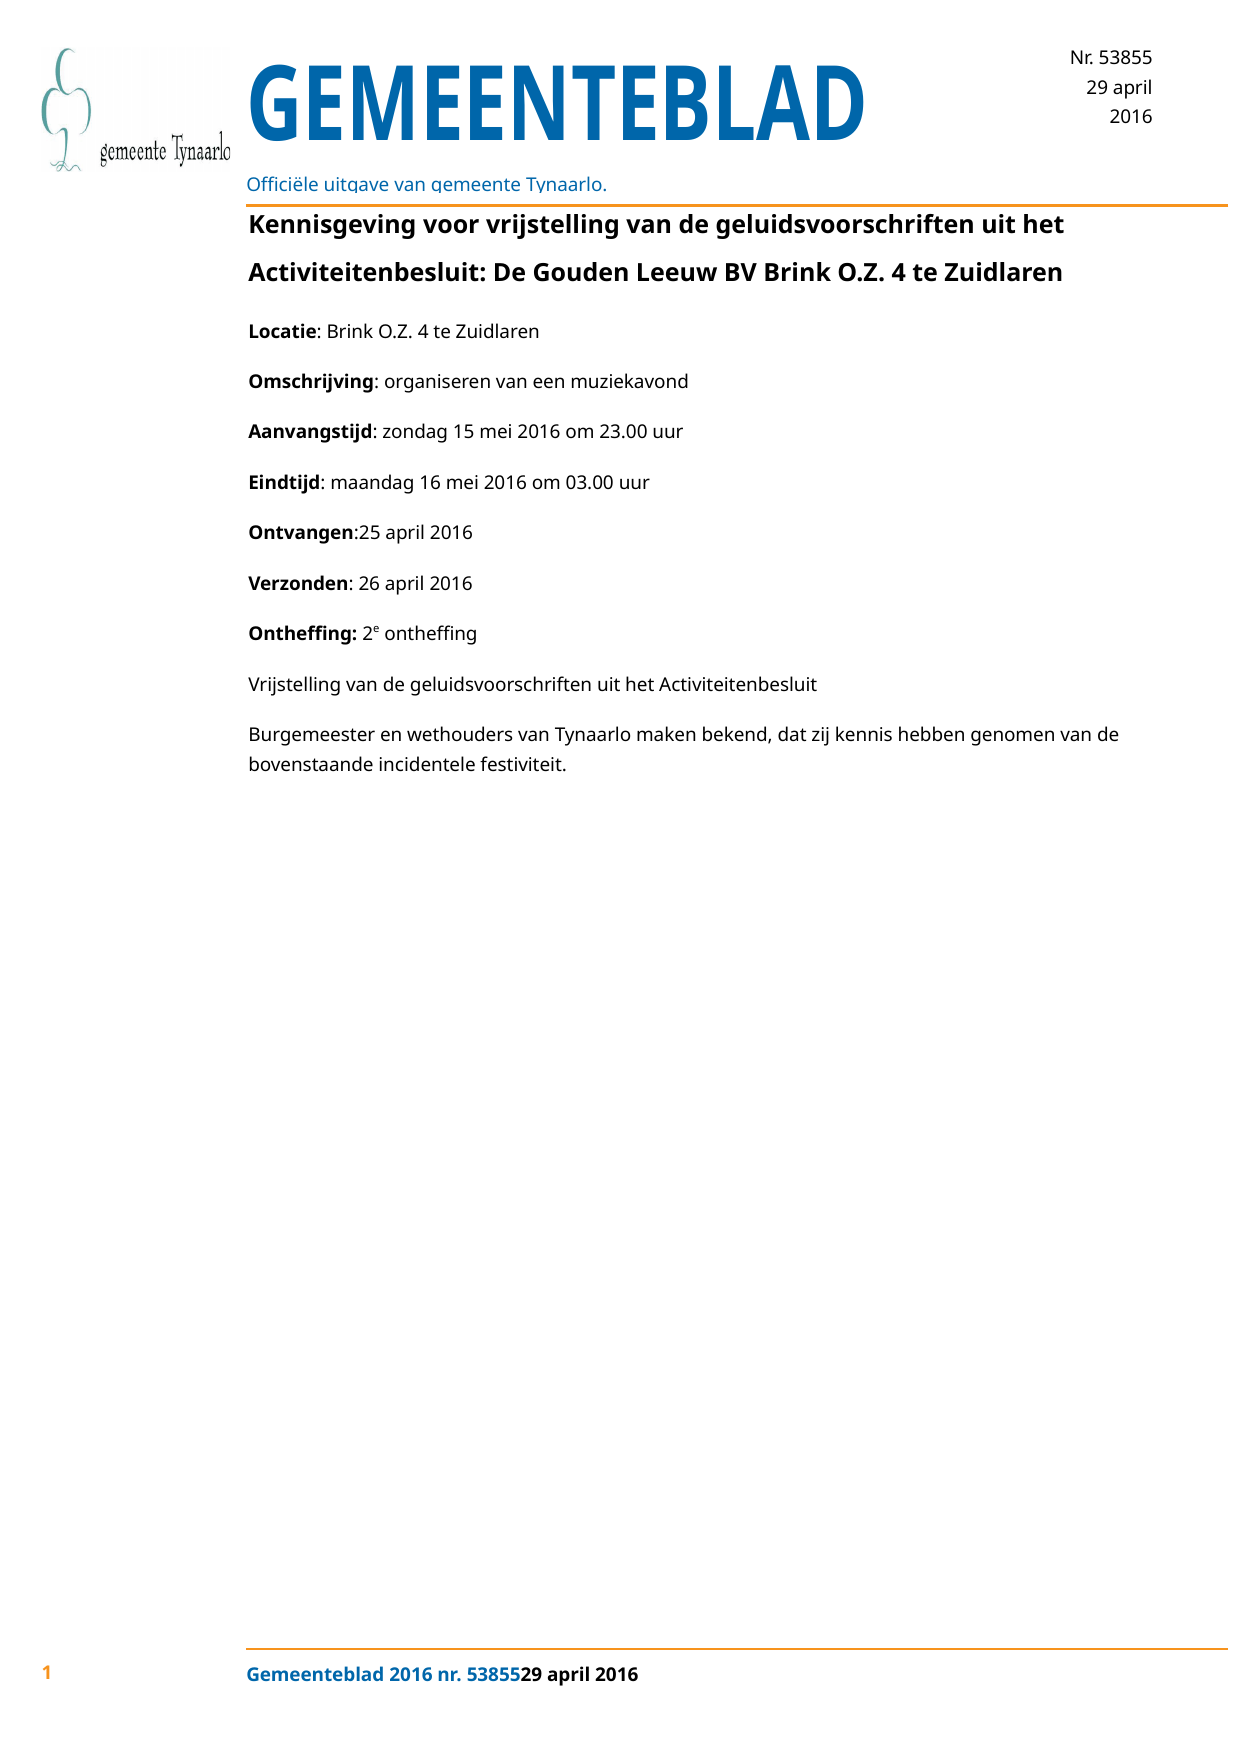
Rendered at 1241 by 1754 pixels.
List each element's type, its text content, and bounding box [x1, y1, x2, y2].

text Ontvangen:25 april 2016 [248, 519, 1152, 545]
text Locatie: Brink O.Z. 4 te Zuidlaren [248, 318, 1152, 344]
text Verzonden: 26 april 2016 [248, 570, 1152, 596]
text Kennisgeving voor vrijstelling van de geluidsvoorschriften uit het Activiteitenbesluit: De Gouden Leeuw BV Brink O.Z. 4 te Zuidlaren [248, 207, 1152, 288]
text Vrijstelling van de geluidsvoorschriften uit het Activiteitenbesluit [248, 671, 1152, 697]
text Omschrijving: organiseren van een muziekavond [248, 368, 1152, 394]
text Aanvangstijd: zondag 15 mei 2016 om 23.00 uur [248, 419, 1152, 444]
text Burgemeester en wethouders van Tynaarlo maken bekend, dat zij kennis hebben genomen van de bovenstaande incidentele festiviteit. [248, 721, 1152, 777]
text Ontheffing: 2e ontheffing [248, 620, 1152, 646]
picture [41, 47, 231, 172]
text Eindtijd: maandag 16 mei 2016 om 03.00 uur [248, 469, 1152, 495]
